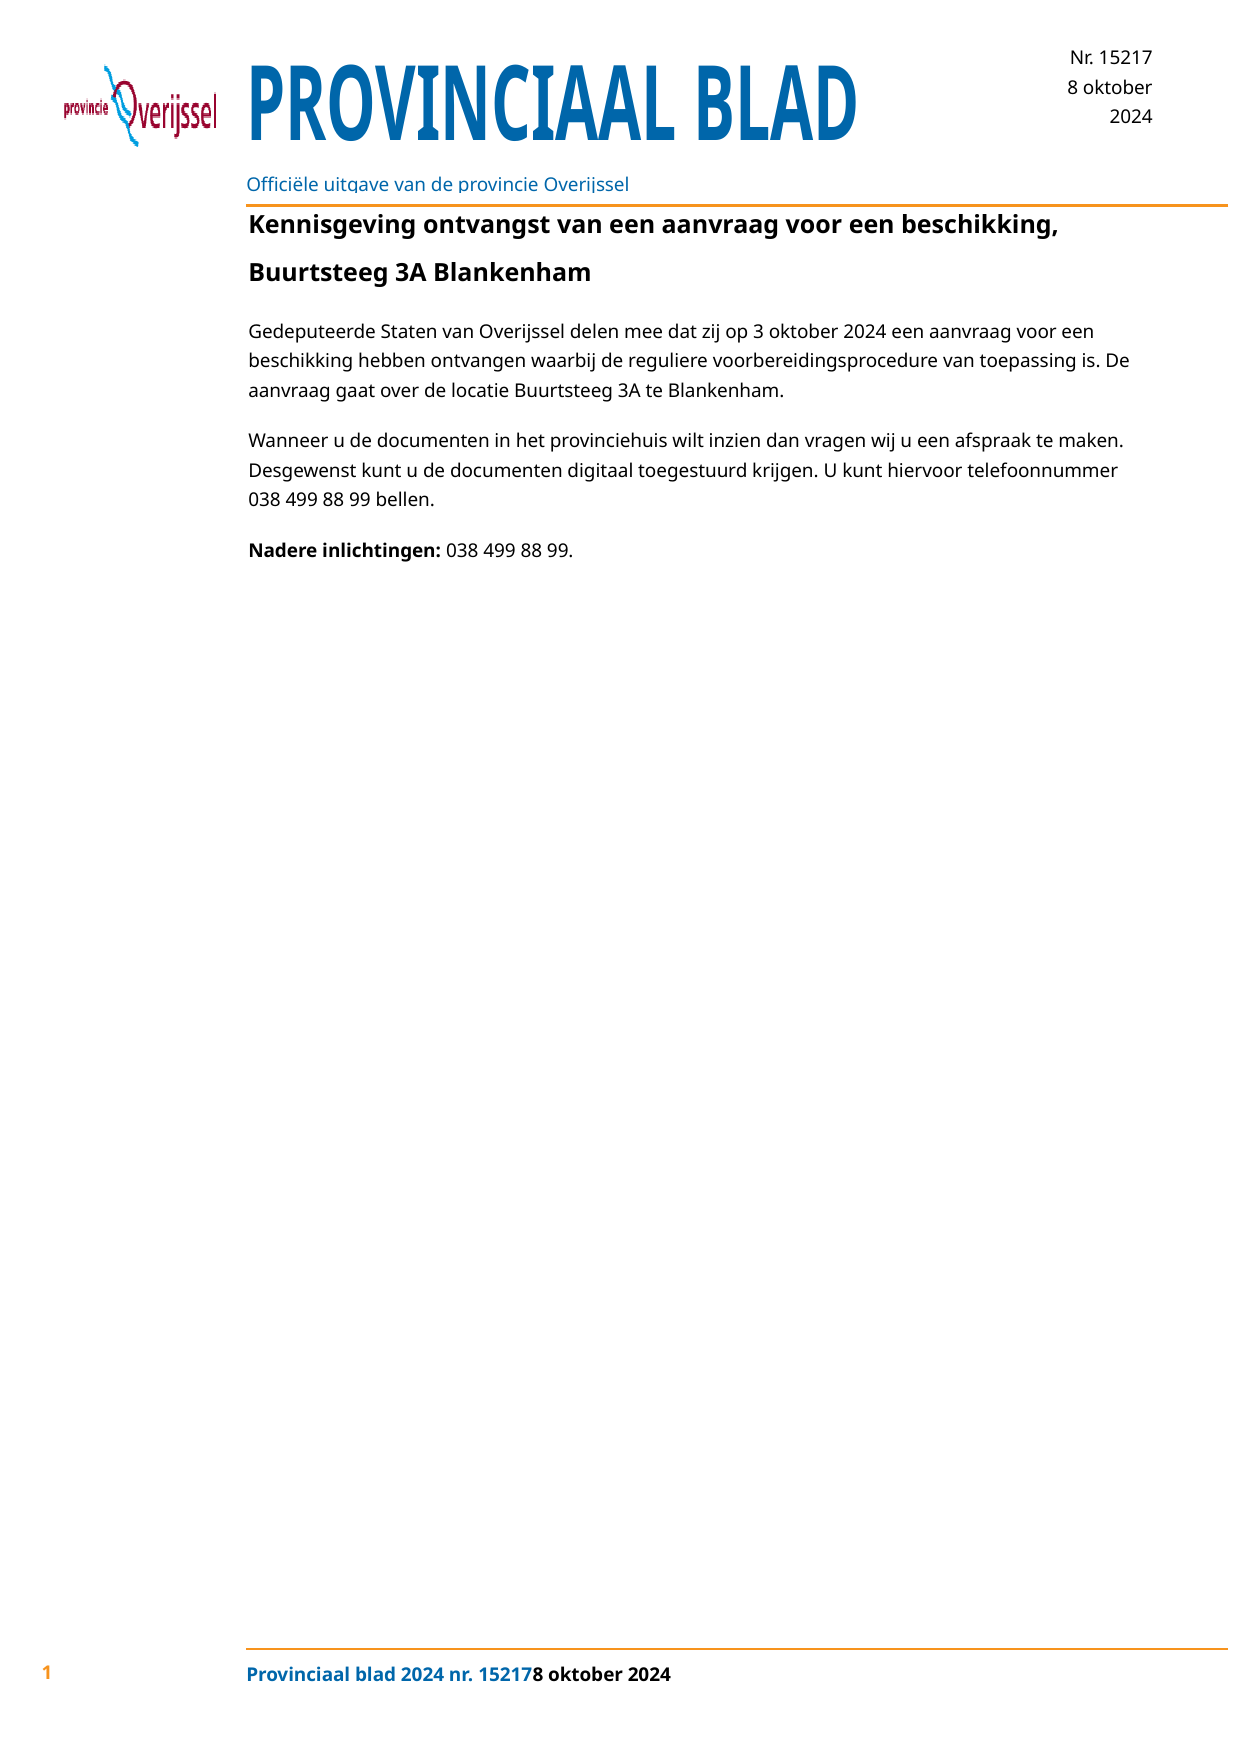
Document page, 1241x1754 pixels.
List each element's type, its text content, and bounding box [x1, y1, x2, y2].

text Gedeputeerde Staten van Overijssel delen mee dat zij op 3 oktober 2024 een aanvraag voor een beschikking hebben ontvangen waarbij de reguliere voorbereidingsprocedure van toepassing is. De aanvraag gaat over de locatie Buurtsteeg 3A te Blankenham. [248, 318, 1152, 403]
text Wanneer u de documenten in het provinciehuis wilt inzien dan vragen wij u een afspraak te maken. Desgewenst kunt u de documenten digitaal toegestuurd krijgen. U kunt hiervoor telefoonnummer 038 499 88 99 bellen. [248, 427, 1152, 512]
picture [41, 47, 231, 172]
text Nadere inlichtingen: 038 499 88 99. [248, 537, 1152, 563]
text Kennisgeving ontvangst van een aanvraag voor een beschikking, Buurtsteeg 3A Blankenham [248, 207, 1152, 288]
